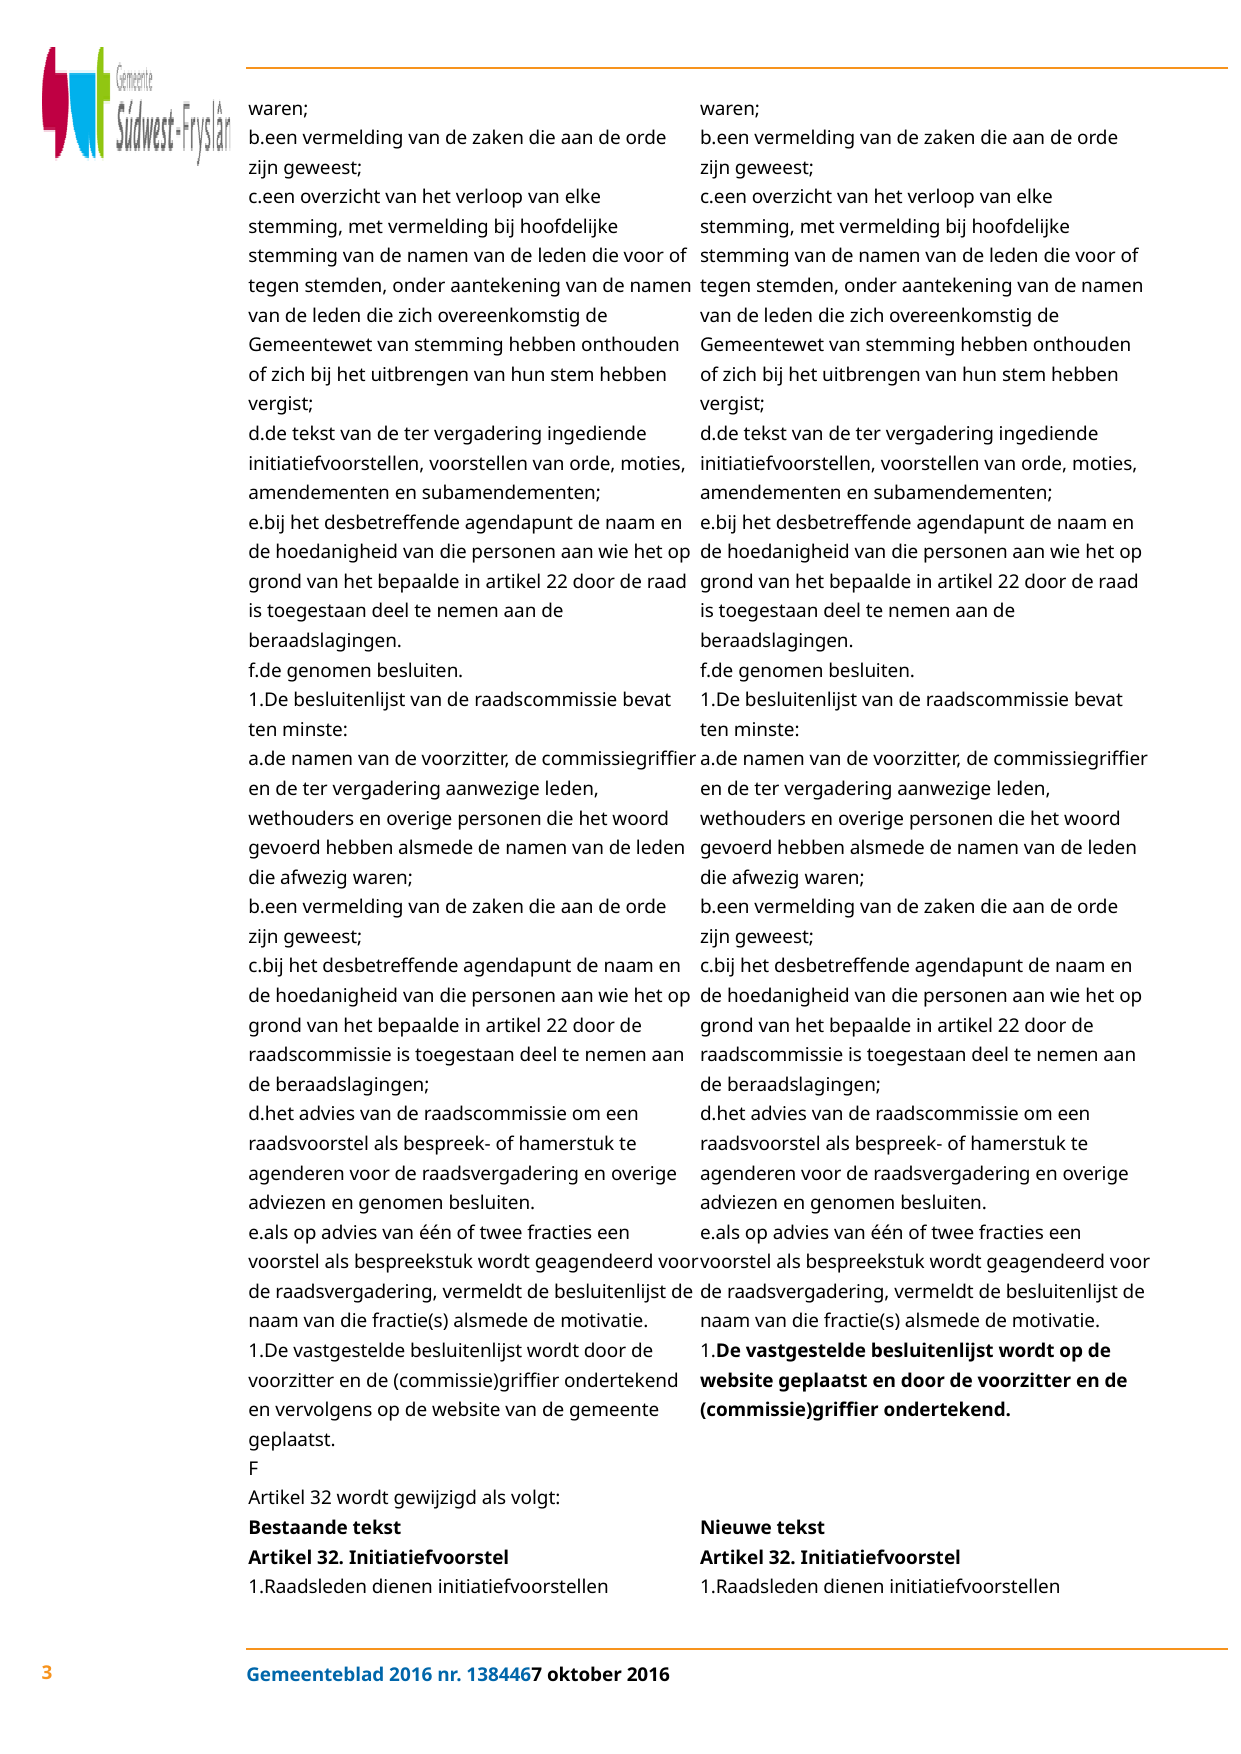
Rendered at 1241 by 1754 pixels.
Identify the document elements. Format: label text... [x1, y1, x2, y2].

text F [248, 1455, 1152, 1481]
picture [41, 47, 231, 172]
table_header waren; b.een vermelding van de zaken die aan de orde zijn geweest; c.een overzicht van het verloop van elke stemming, met vermelding bij hoofdelijke stemming van de namen van de leden die voor of tegen stemden, onder aantekening van de namen van de leden die zich overeenkomstig de Gemeentewet van stemming hebben onthouden of zich bij het uitbrengen van hun stem hebben vergist; d.de tekst van de ter vergadering ingediende initiatiefvoorstellen, voorstellen van orde, moties, amendementen en subamendementen; e.bij het desbetreffende agendapunt de naam en de hoedanigheid van die personen aan wie het op grond van het bepaalde in artikel 22 door de raad is toegestaan deel te nemen aan de beraadslagingen. f.de genomen besluiten. 1.De besluitenlijst van de raadscommissie bevat ten minste: a.de namen van de voorzitter, de commissiegriffier en de ter vergadering aanwezige leden, wethouders en overige personen die het woord gevoerd hebben alsmede de namen van de leden die afwezig waren; b.een vermelding van de zaken die aan de orde zijn geweest; c.bij het desbetreffende agendapunt de naam en de hoedanigheid van die personen aan wie het op grond van het bepaalde in artikel 22 door de raadscommissie is toegestaan deel te nemen aan de beraadslagingen; d.het advies van de raadscommissie om een raadsvoorstel als bespreek- of hamerstuk te agenderen voor de raadsvergadering en overige adviezen en genomen besluiten. e.als op advies van één of twee fracties een voorstel als bespreekstuk wordt geagendeerd voor de raadsvergadering, vermeldt de besluitenlijst de naam van die fractie(s) alsmede de motivatie. 1.De vastgestelde besluitenlijst wordt door de voorzitter en de (commissie)griffier ondertekend en vervolgens op de website van de gemeente geplaatst. [248, 95, 700, 1452]
table_header Bestaande tekst Artikel 32. Initiatiefvoorstel 1.Raadsleden dienen initiatiefvoorstellen [248, 1514, 700, 1599]
table_header Nieuwe tekst Artikel 32. Initiatiefvoorstel 1.Raadsleden dienen initiatiefvoorstellen [700, 1514, 1152, 1599]
text Artikel 32 wordt gewijzigd als volgt: [248, 1484, 1152, 1510]
table_header waren; b.een vermelding van de zaken die aan de orde zijn geweest; c.een overzicht van het verloop van elke stemming, met vermelding bij hoofdelijke stemming van de namen van de leden die voor of tegen stemden, onder aantekening van de namen van de leden die zich overeenkomstig de Gemeentewet van stemming hebben onthouden of zich bij het uitbrengen van hun stem hebben vergist; d.de tekst van de ter vergadering ingediende initiatiefvoorstellen, voorstellen van orde, moties, amendementen en subamendementen; e.bij het desbetreffende agendapunt de naam en de hoedanigheid van die personen aan wie het op grond van het bepaalde in artikel 22 door de raad is toegestaan deel te nemen aan de beraadslagingen. f.de genomen besluiten. 1.De besluitenlijst van de raadscommissie bevat ten minste: a.de namen van de voorzitter, de commissiegriffier en de ter vergadering aanwezige leden, wethouders en overige personen die het woord gevoerd hebben alsmede de namen van de leden die afwezig waren; b.een vermelding van de zaken die aan de orde zijn geweest; c.bij het desbetreffende agendapunt de naam en de hoedanigheid van die personen aan wie het op grond van het bepaalde in artikel 22 door de raadscommissie is toegestaan deel te nemen aan de beraadslagingen; d.het advies van de raadscommissie om een raadsvoorstel als bespreek- of hamerstuk te agenderen voor de raadsvergadering en overige adviezen en genomen besluiten. e.als op advies van één of twee fracties een voorstel als bespreekstuk wordt geagendeerd voor de raadsvergadering, vermeldt de besluitenlijst de naam van die fractie(s) alsmede de motivatie. 1.De vastgestelde besluitenlijst wordt op de website geplaatst en door de voorzitter en de (commissie)griffier ondertekend. [700, 95, 1152, 1452]
